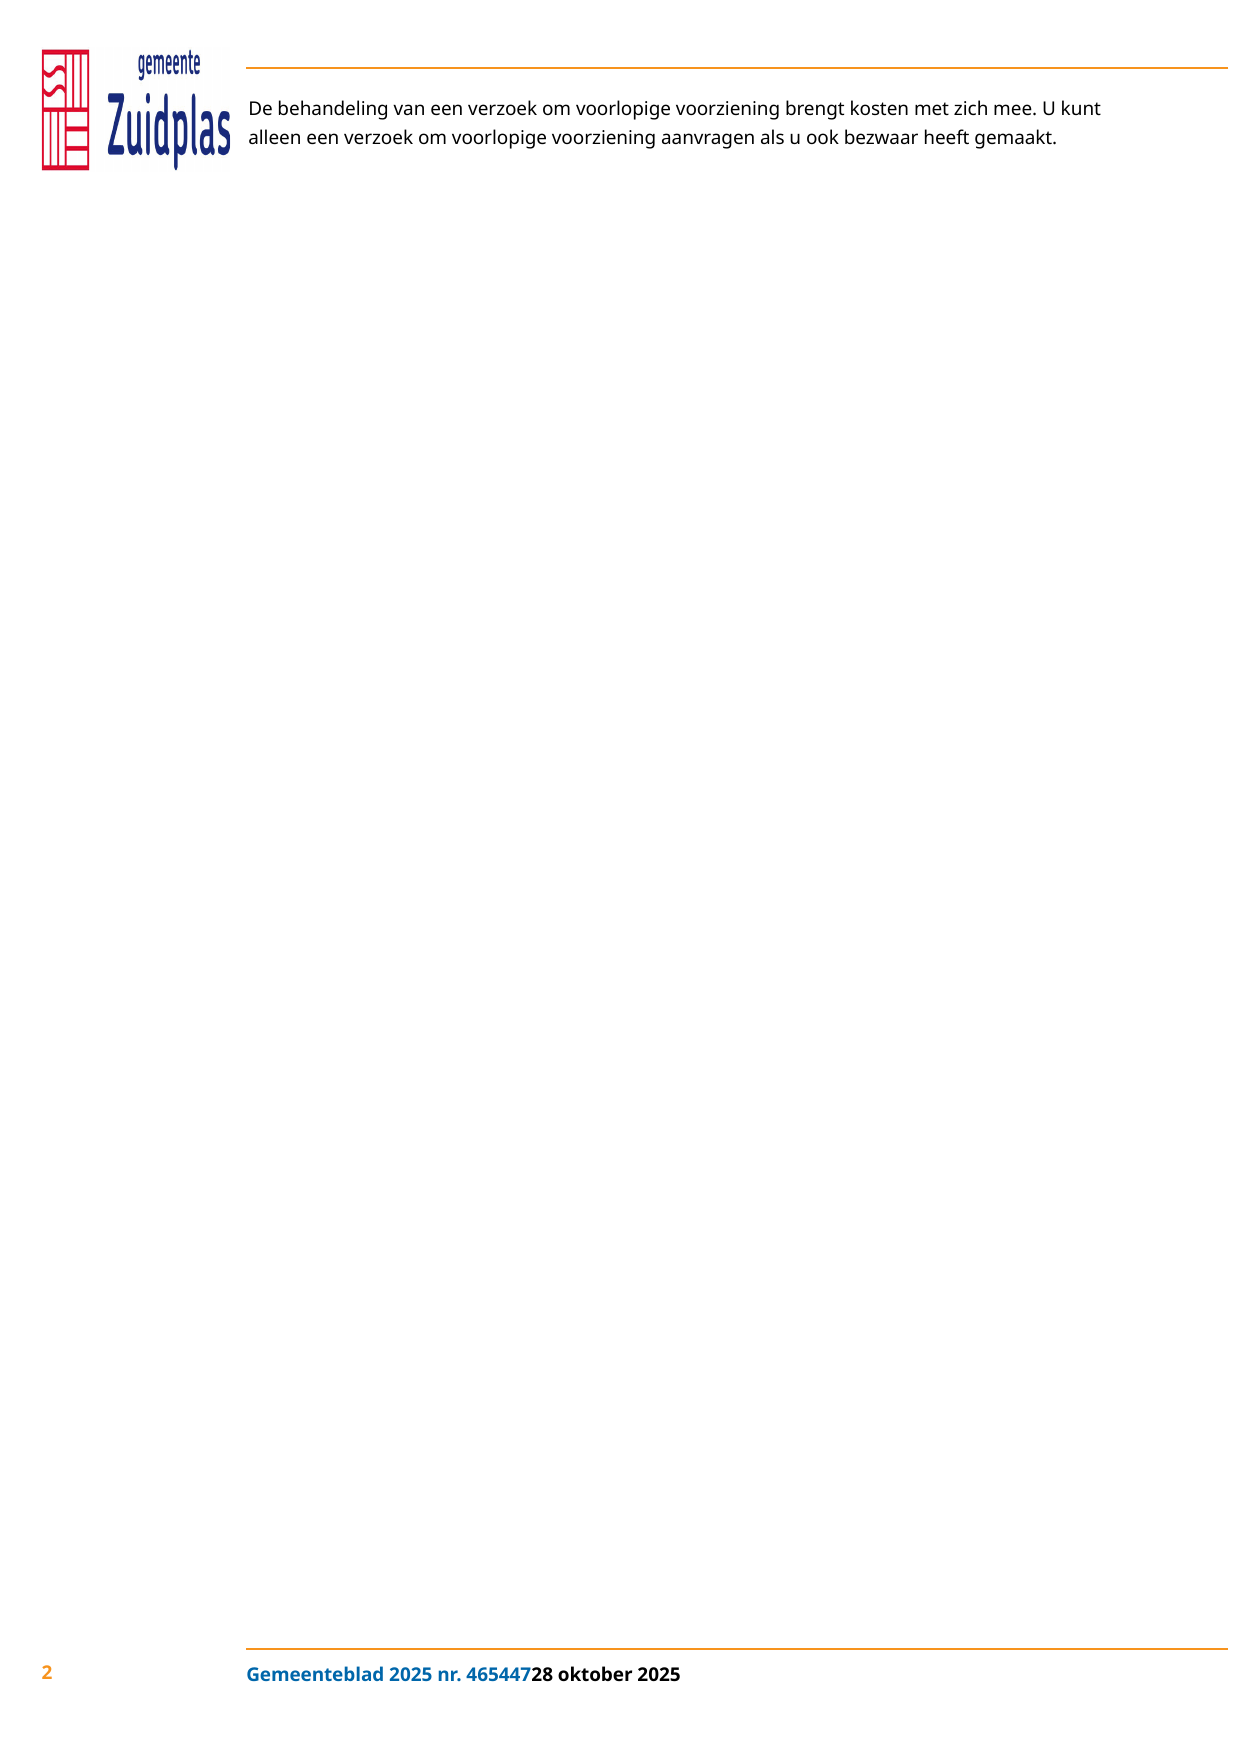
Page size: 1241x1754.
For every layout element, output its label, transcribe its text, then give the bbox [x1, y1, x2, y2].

picture [41, 47, 231, 172]
text De behandeling van een verzoek om voorlopige voorziening brengt kosten met zich mee. U kunt alleen een verzoek om voorlopige voorziening aanvragen als u ook bezwaar heeft gemaakt. [248, 95, 1152, 150]
